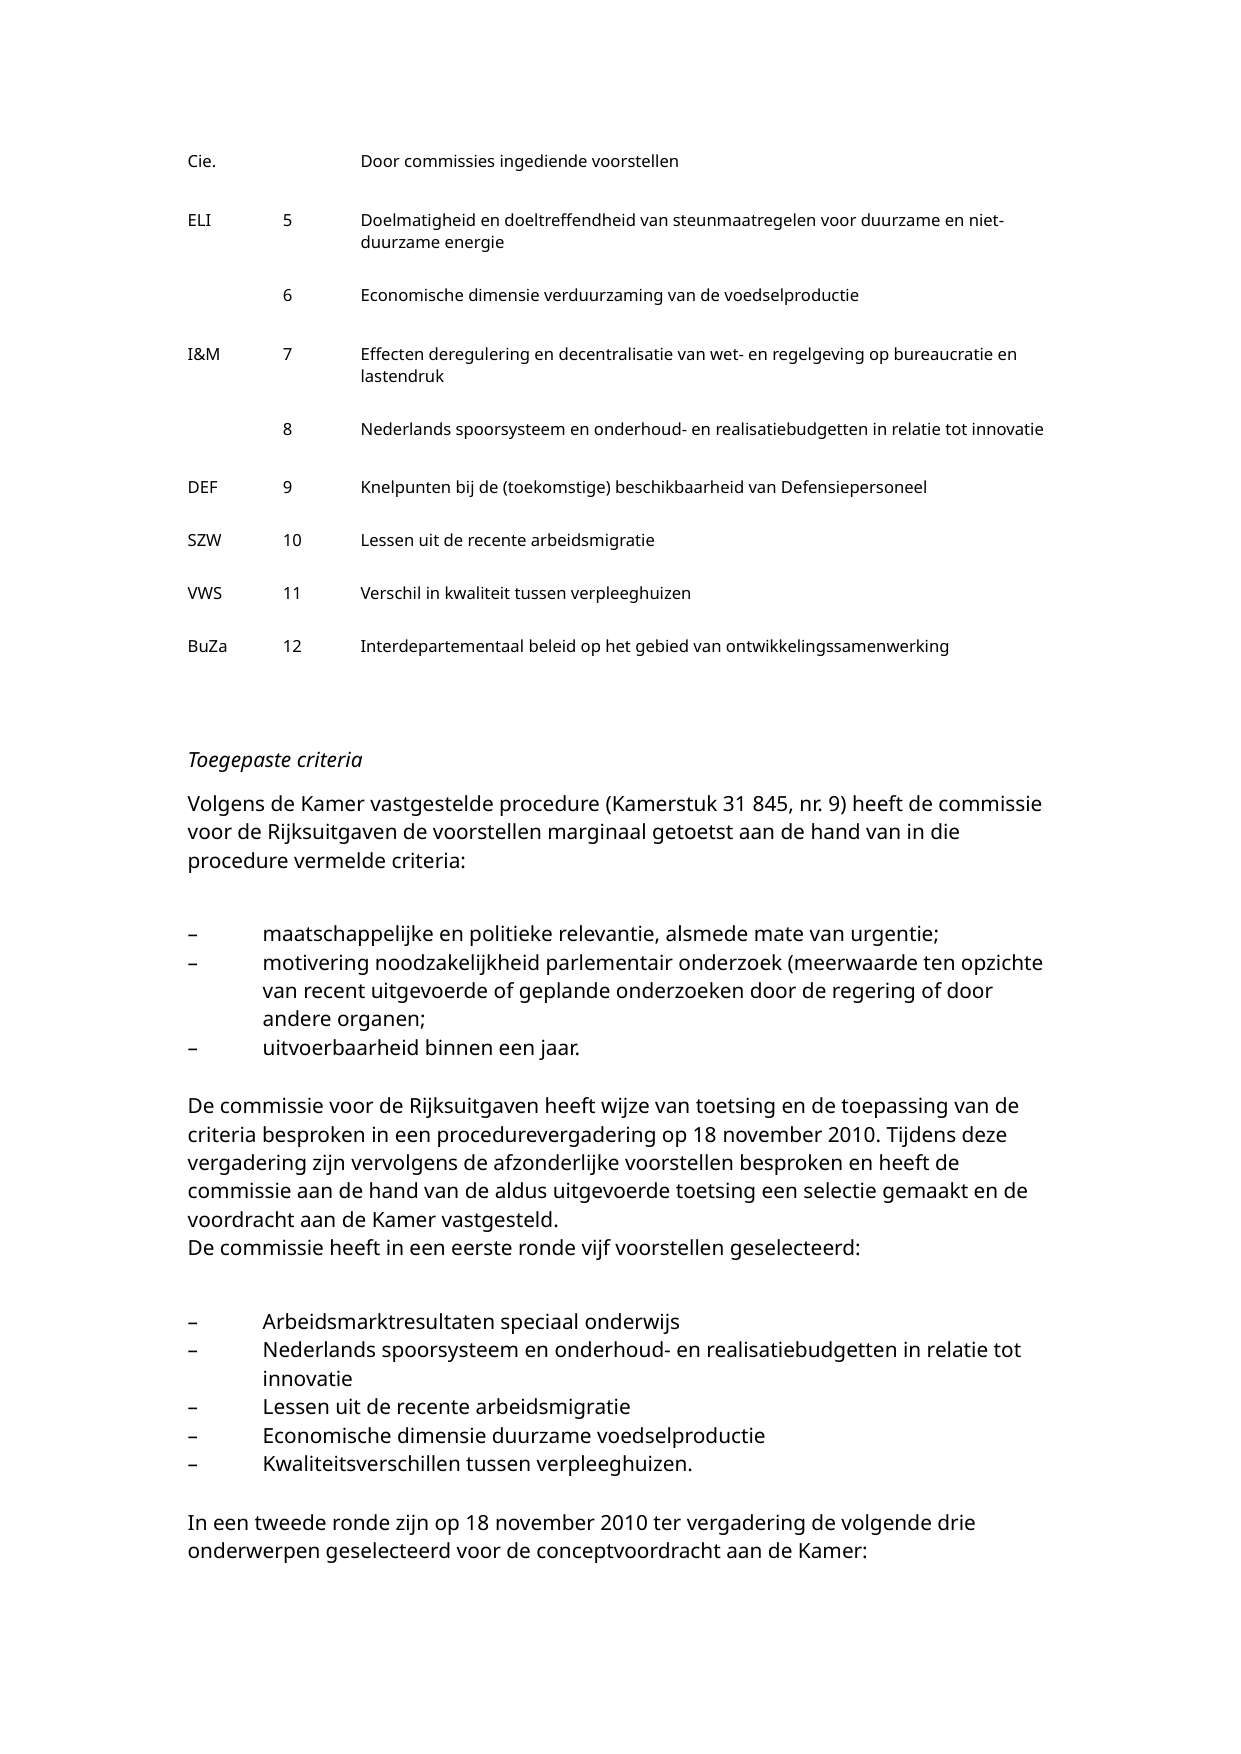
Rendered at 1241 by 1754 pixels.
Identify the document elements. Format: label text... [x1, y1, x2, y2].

table_cell Lessen uit de recente arbeidsmigratie [360, 529, 1053, 582]
table_cell I&M [188, 342, 283, 418]
text De commissie voor de Rijksuitgaven heeft wijze van toetsing en de toepassing van de criteria besproken in een procedurevergadering op 18 november 2010. Tijdens deze vergadering zijn vervolgens de afzonderlijke voorstellen besproken en heeft de commissie aan de hand van de aldus uitgevoerde toetsing een selectie gemaakt en de voordracht aan de Kamer vastgesteld. [187, 1091, 1053, 1233]
text Toegepaste criteria [187, 745, 1053, 774]
text In een tweede ronde zijn op 18 november 2010 ter vergadering de volgende drie onderwerpen geselecteerd voor de conceptvoordracht aan de Kamer: [187, 1508, 1053, 1564]
table_cell Effecten deregulering en decentralisatie van wet- en regelgeving op bureaucratie en lastendruk [360, 342, 1053, 418]
table_cell Doelmatigheid en doeltreffendheid van steunmaatregelen voor duurzame en niet-duurzame energie [360, 209, 1053, 284]
table_cell BuZa [188, 634, 283, 687]
list Arbeidsmarktresultaten speciaal onderwijs [187, 1307, 1053, 1335]
table_cell 7 [283, 342, 360, 418]
table_cell [188, 284, 283, 342]
table_cell 10 [283, 529, 360, 582]
list uitvoerbaarheid binnen een jaar. [187, 1033, 1053, 1061]
list Kwaliteitsverschillen tussen verpleeghuizen. [187, 1449, 1053, 1478]
table_cell DEF [188, 476, 283, 529]
text Volgens de Kamer vastgestelde procedure (Kamerstuk 31 845, nr. 9) heeft de commissie voor de Rijksuitgaven de voorstellen marginaal getoetst aan de hand van in die procedure vermelde criteria: [187, 789, 1053, 874]
list Economische dimensie duurzame voedselproductie [187, 1421, 1053, 1449]
table_cell Nederlands spoorsysteem en onderhoud- en realisatiebudgetten in relatie tot innovatie [360, 418, 1053, 476]
list motivering noodzakelijkheid parlementair onderzoek (meerwaarde ten opzichte van recent uitgevoerde of geplande onderzoeken door de regering of door andere organen; [187, 948, 1053, 1033]
table_header Door commissies ingediende voorstellen [360, 150, 1053, 208]
text De commissie heeft in een eerste ronde vijf voorstellen geselecteerd: [187, 1233, 1053, 1262]
table_cell 12 [283, 634, 360, 687]
list maatschappelijke en politieke relevantie, alsmede mate van urgentie; [187, 919, 1053, 948]
table_cell [188, 418, 283, 476]
table_cell ELI [188, 209, 283, 284]
table_header Cie. [188, 150, 283, 208]
table_cell 5 [283, 209, 360, 284]
table_cell SZW [188, 529, 283, 582]
table_cell VWS [188, 582, 283, 634]
list Nederlands spoorsysteem en onderhoud- en realisatiebudgetten in relatie tot innovatie [187, 1335, 1053, 1392]
table_cell Economische dimensie verduurzaming van de voedselproductie [360, 284, 1053, 342]
table_cell Verschil in kwaliteit tussen verpleeghuizen [360, 582, 1053, 634]
table_cell 11 [283, 582, 360, 634]
table_cell 8 [283, 418, 360, 476]
table_cell 9 [283, 476, 360, 529]
list Lessen uit de recente arbeidsmigratie [187, 1392, 1053, 1421]
table_header [283, 150, 360, 208]
table_cell Interdepartementaal beleid op het gebied van ontwikkelingssamenwerking [360, 634, 1053, 687]
table_cell 6 [283, 284, 360, 342]
table_cell Knelpunten bij de (toekomstige) beschikbaarheid van Defensiepersoneel [360, 476, 1053, 529]
